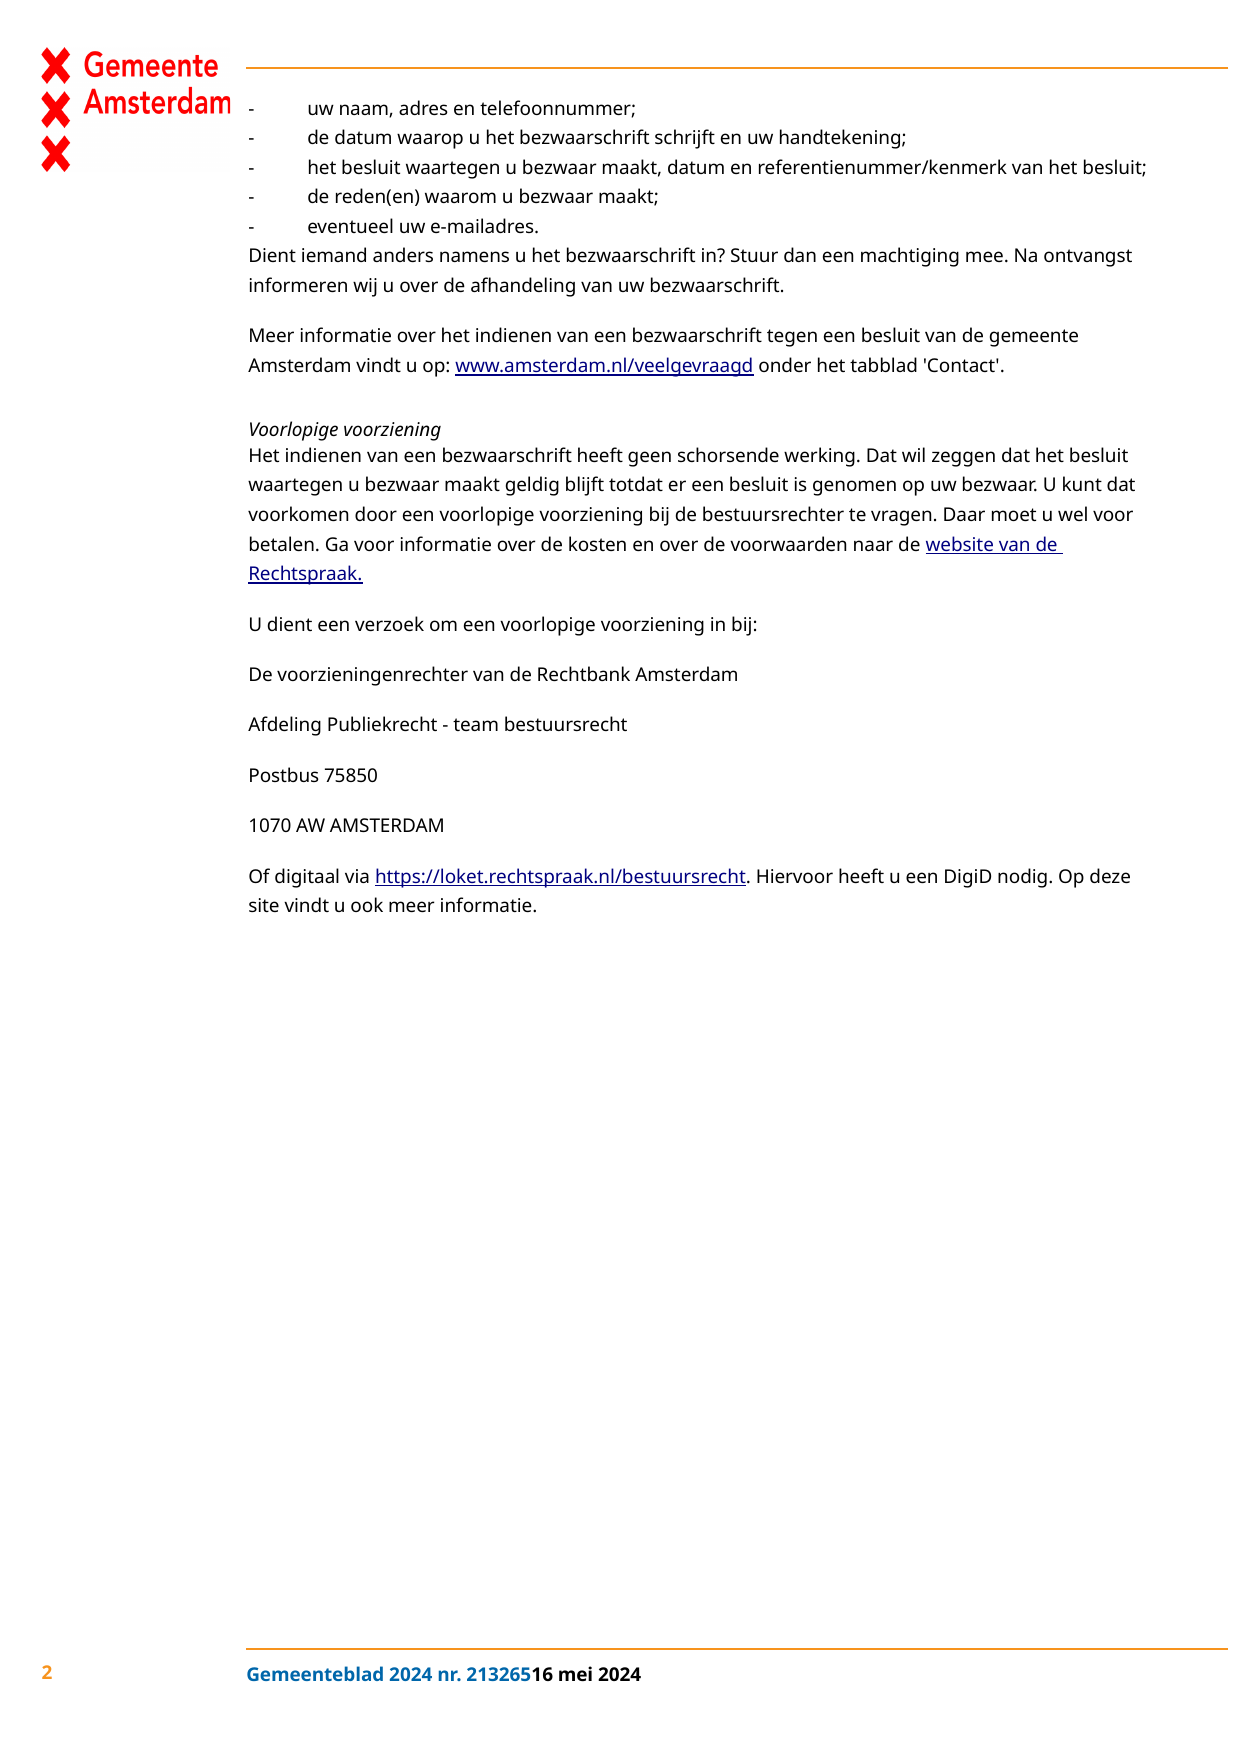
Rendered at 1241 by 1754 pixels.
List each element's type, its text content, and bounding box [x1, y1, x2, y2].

list de datum waarop u het bezwaarschrift schrijft en uw handtekening; [248, 124, 1152, 150]
list uw naam, adres en telefoonnummer; [248, 95, 1152, 121]
list eventueel uw e-mailadres. [248, 213, 1152, 239]
text 1070 AW AMSTERDAM [248, 812, 1152, 838]
list de reden(en) waarom u bezwaar maakt; [248, 183, 1152, 209]
text De voorzieningenrechter van de Rechtbank Amsterdam [248, 661, 1152, 687]
text Voorlopige voorziening [248, 416, 1152, 442]
list het besluit waartegen u bezwaar maakt, datum en referentienummer/kenmerk van het besluit; [248, 154, 1152, 180]
text Het indienen van een bezwaarschrift heeft geen schorsende werking. Dat wil zeggen dat het besluit waartegen u bezwaar maakt geldig blijft totdat er een besluit is genomen op uw bezwaar. U kunt dat voorkomen door een voorlopige voorziening bij de bestuursrechter te vragen. Daar moet u wel voor betalen. Ga voor informatie over de kosten en over de voorwaarden naar de website van de Rechtspraak. [248, 442, 1152, 586]
text U dient een verzoek om een voorlopige voorziening in bij: [248, 611, 1152, 636]
text Of digitaal via https://loket.rechtspraak.nl/bestuursrecht. Hiervoor heeft u een DigiD nodig. Op deze site vindt u ook meer informatie. [248, 863, 1152, 918]
text Dient iemand anders namens u het bezwaarschrift in? Stuur dan een machtiging mee. Na ontvangst informeren wij u over de afhandeling van uw bezwaarschrift. [248, 243, 1152, 298]
text Afdeling Publiekrecht - team bestuursrecht [248, 712, 1152, 737]
text Postbus 75850 [248, 762, 1152, 788]
picture [41, 47, 231, 172]
text Meer informatie over het indienen van een bezwaarschrift tegen een besluit van de gemeente Amsterdam vindt u op: www.amsterdam.nl/veelgevraagd onder het tabblad 'Contact'. [248, 323, 1152, 378]
